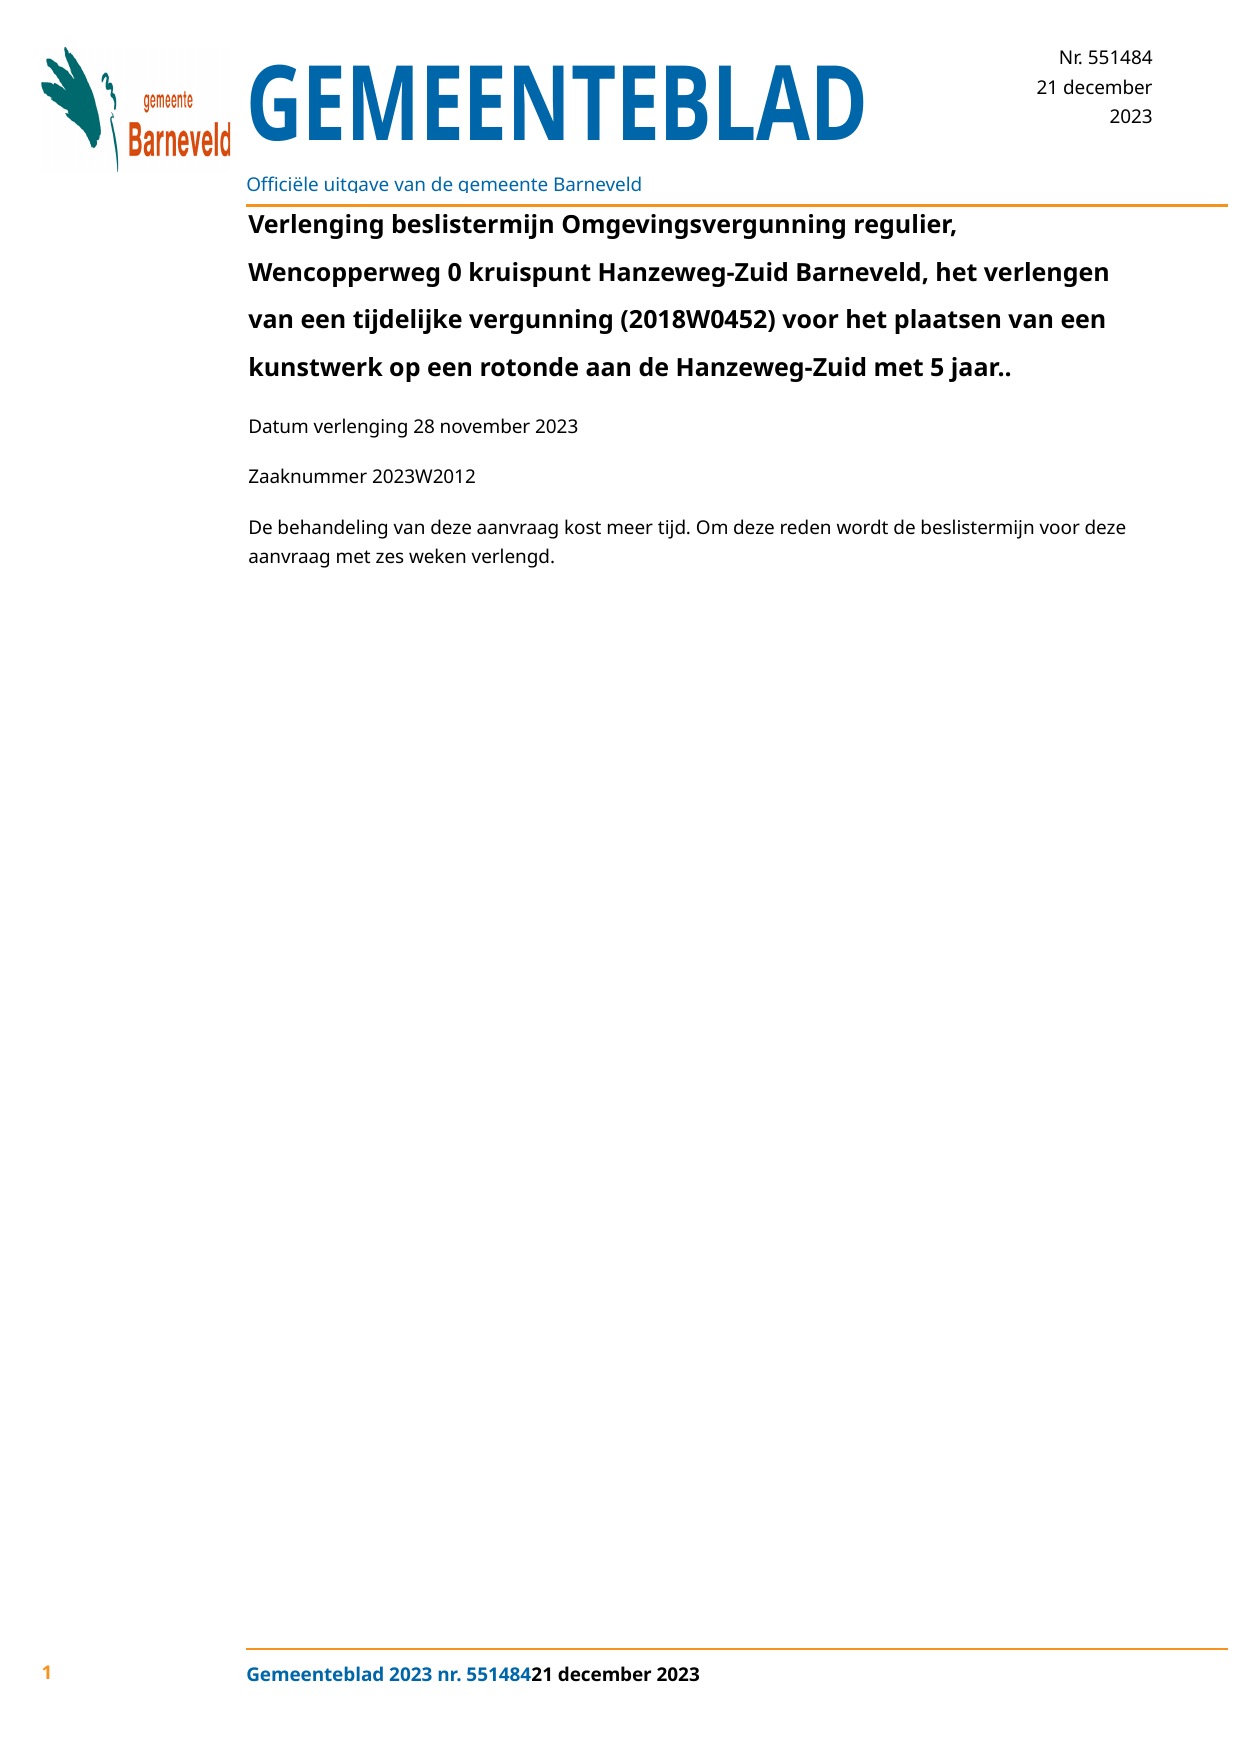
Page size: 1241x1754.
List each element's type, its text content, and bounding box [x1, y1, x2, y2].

text Zaaknummer 2023W2012 [248, 463, 1152, 489]
picture [41, 47, 231, 172]
text Verlenging beslistermijn Omgevingsvergunning regulier, Wencopperweg 0 kruispunt Hanzeweg-Zuid Barneveld, het verlengen van een tijdelijke vergunning (2018W0452) voor het plaatsen van een kunstwerk op een rotonde aan de Hanzeweg-Zuid met 5 jaar.. [248, 207, 1152, 384]
text De behandeling van deze aanvraag kost meer tijd. Om deze reden wordt de beslistermijn voor deze aanvraag met zes weken verlengd. [248, 514, 1152, 569]
text Datum verlenging 28 november 2023 [248, 413, 1152, 439]
